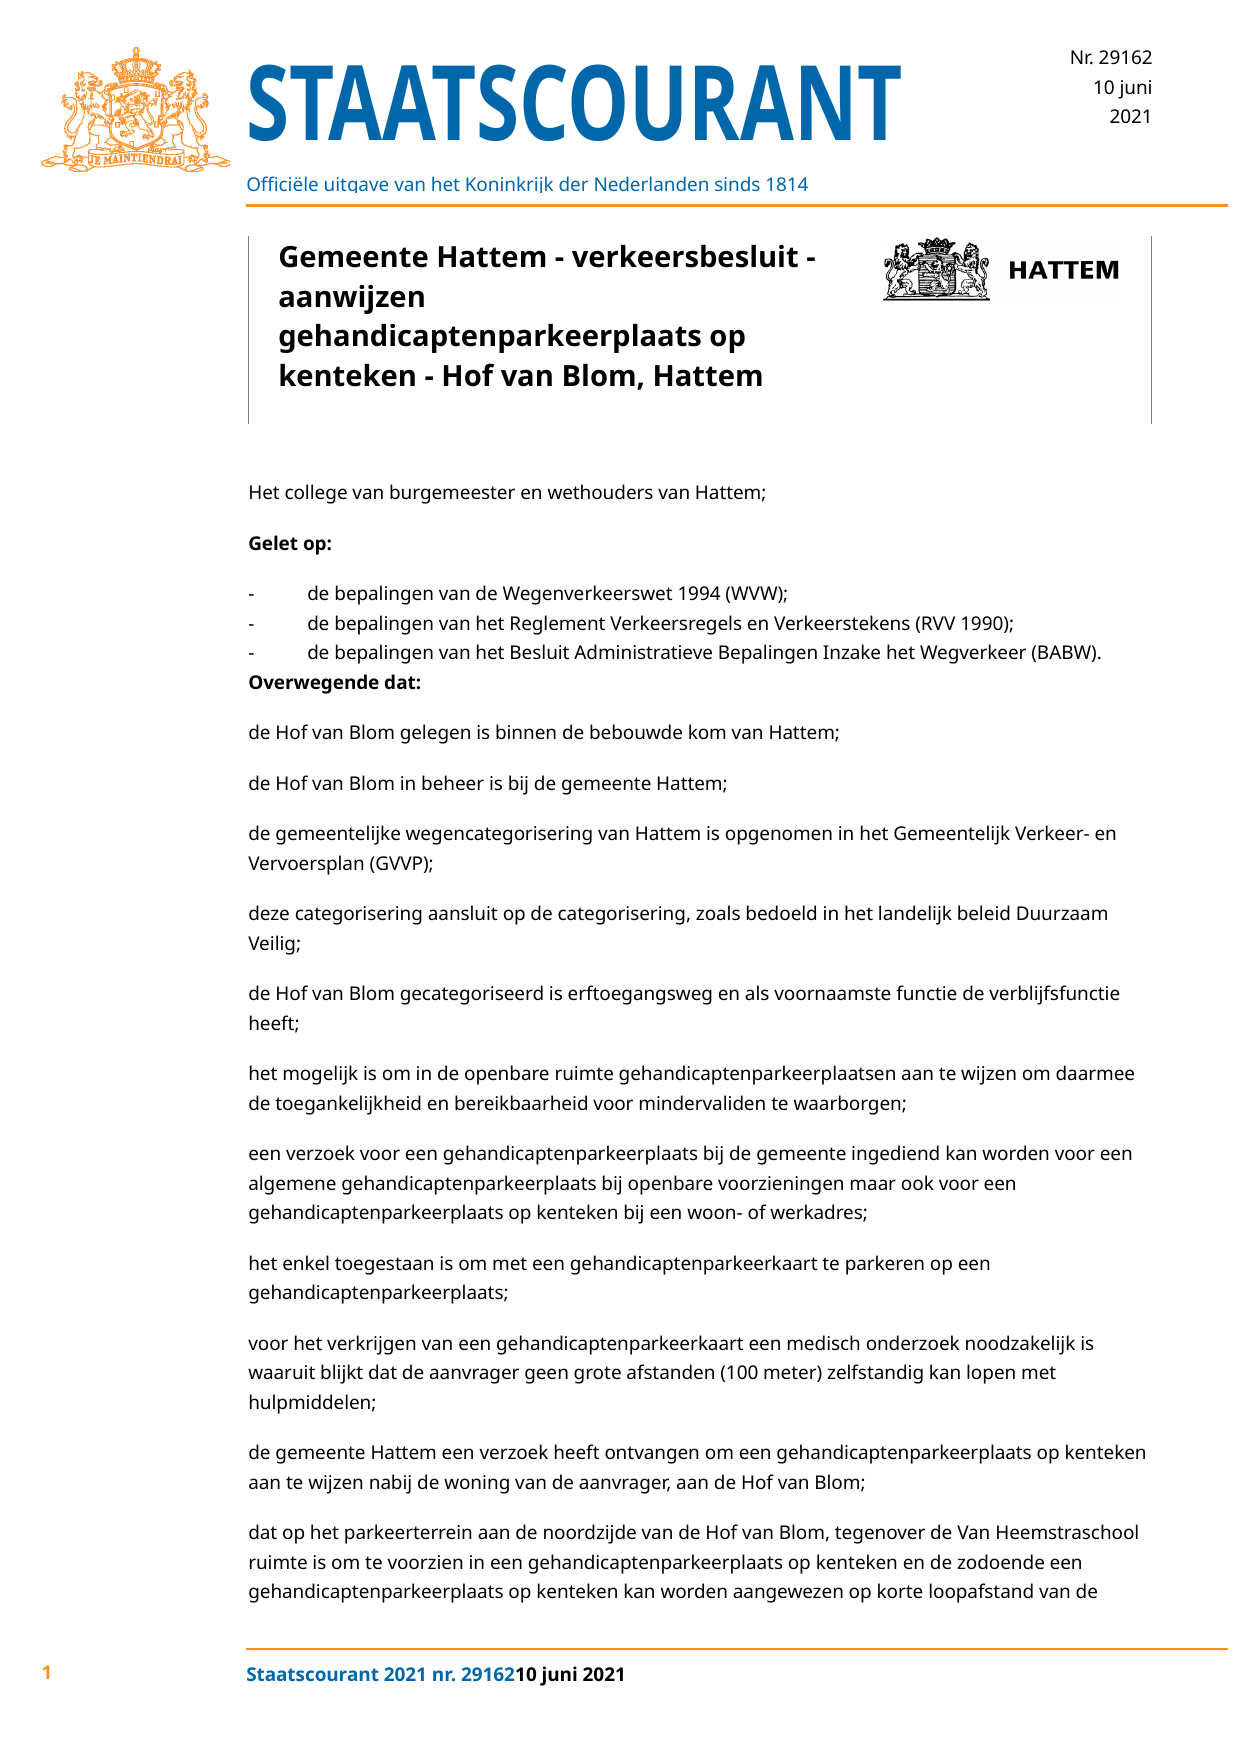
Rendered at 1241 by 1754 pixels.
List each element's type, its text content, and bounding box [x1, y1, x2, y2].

picture [882, 236, 1119, 302]
picture [41, 47, 231, 172]
text de gemeente Hattem een verzoek heeft ontvangen om een gehandicaptenparkeerplaats op kenteken aan te wijzen nabij de woning van de aanvrager, aan de Hof van Blom; [248, 1439, 1152, 1495]
text de Hof van Blom gelegen is binnen de bebouwde kom van Hattem; [248, 719, 1152, 745]
text de gemeentelijke wegencategorisering van Hattem is opgenomen in het Gemeentelijk Verkeer- en Vervoersplan (GVVP); [248, 820, 1152, 876]
table_header Gemeente Hattem - verkeersbesluit - aanwijzen gehandicaptenparkeerplaats op kenteken - Hof van Blom, Hattem [249, 236, 850, 424]
text Het college van burgemeester en wethouders van Hattem; [248, 479, 1152, 505]
text het mogelijk is om in de openbare ruimte gehandicaptenparkeerplaatsen aan te wijzen om daarmee de toegankelijkheid en bereikbaarheid voor mindervaliden te waarborgen; [248, 1060, 1152, 1116]
list de bepalingen van de Wegenverkeerswet 1994 (WVW); [248, 580, 1152, 606]
text dat op het parkeerterrein aan de noordzijde van de Hof van Blom, tegenover de Van Heemstraschool ruimte is om te voorzien in een gehandicaptenparkeerplaats op kenteken en de zodoende een gehandicaptenparkeerplaats op kenteken kan worden aangewezen op korte loopafstand van de [248, 1519, 1152, 1604]
table_header [850, 236, 1151, 424]
text de Hof van Blom gecategoriseerd is erftoegangsweg en als voornaamste functie de verblijfsfunctie heeft; [248, 980, 1152, 1036]
text Overwegende dat: [248, 669, 1152, 695]
text deze categorisering aansluit op de categorisering, zoals bedoeld in het landelijk beleid Duurzaam Veilig; [248, 900, 1152, 956]
text het enkel toegestaan is om met een gehandicaptenparkeerkaart te parkeren op een gehandicaptenparkeerplaats; [248, 1250, 1152, 1305]
text Gelet op: [248, 530, 1152, 556]
list de bepalingen van het Besluit Administratieve Bepalingen Inzake het Wegverkeer (BABW). [248, 639, 1152, 665]
text een verzoek voor een gehandicaptenparkeerplaats bij de gemeente ingediend kan worden voor een algemene gehandicaptenparkeerplaats bij openbare voorzieningen maar ook voor een gehandicaptenparkeerplaats op kenteken bij een woon- of werkadres; [248, 1140, 1152, 1225]
list de bepalingen van het Reglement Verkeersregels en Verkeerstekens (RVV 1990); [248, 610, 1152, 636]
text voor het verkrijgen van een gehandicaptenparkeerkaart een medisch onderzoek noodzakelijk is waaruit blijkt dat de aanvrager geen grote afstanden (100 meter) zelfstandig kan lopen met hulpmiddelen; [248, 1330, 1152, 1415]
text de Hof van Blom in beheer is bij de gemeente Hattem; [248, 770, 1152, 796]
